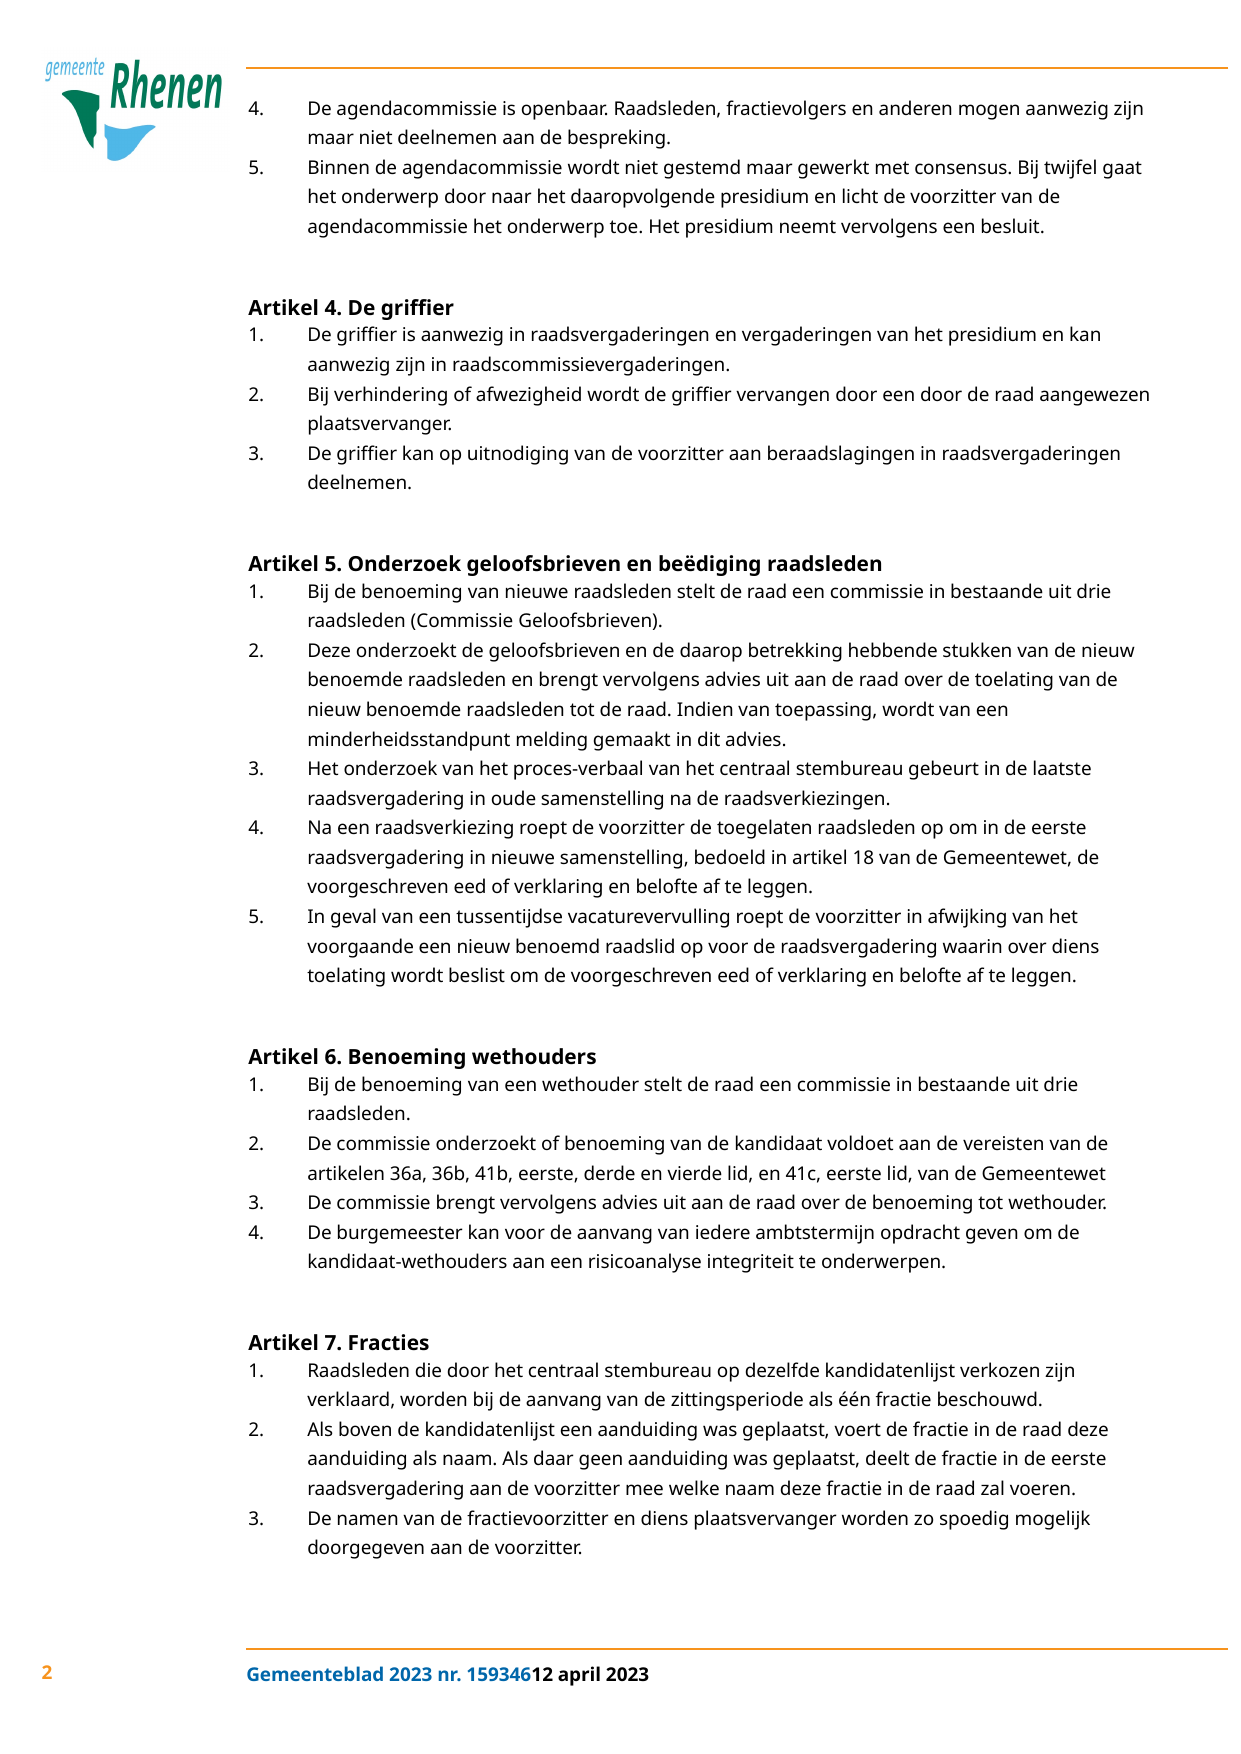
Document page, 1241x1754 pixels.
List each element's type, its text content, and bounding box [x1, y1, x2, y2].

text Artikel 7. Fracties [248, 1328, 1152, 1357]
list De griffier kan op uitnodiging van de voorzitter aan beraadslagingen in raadsvergaderingen deelnemen. [248, 440, 1152, 495]
text Artikel 6. Benoeming wethouders [248, 1042, 1152, 1071]
list De agendacommissie is openbaar. Raadsleden, fractievolgers en anderen mogen aanwezig zijn maar niet deelnemen aan de bespreking. [248, 95, 1152, 150]
list De griffier is aanwezig in raadsvergaderingen en vergaderingen van het presidium en kan aanwezig zijn in raadscommissievergaderingen. [248, 322, 1152, 377]
text Artikel 4. De griffier [248, 293, 1152, 322]
list Bij de benoeming van een wethouder stelt de raad een commissie in bestaande uit drie raadsleden. [248, 1071, 1152, 1126]
text Artikel 5. Onderzoek geloofsbrieven en beëdiging raadsleden [248, 549, 1152, 578]
list Het onderzoek van het proces-verbaal van het centraal stembureau gebeurt in de laatste raadsvergadering in oude samenstelling na de raadsverkiezingen. [248, 755, 1152, 811]
list Raadsleden die door het centraal stembureau op dezelfde kandidatenlijst verkozen zijn verklaard, worden bij de aanvang van de zittingsperiode als één fractie beschouwd. [248, 1357, 1152, 1412]
list Deze onderzoekt de geloofsbrieven en de daarop betrekking hebbende stukken van de nieuw benoemde raadsleden en brengt vervolgens advies uit aan de raad over de toelating van de nieuw benoemde raadsleden tot de raad. Indien van toepassing, wordt van een minderheidsstandpunt melding gemaakt in dit advies. [248, 637, 1152, 752]
list Als boven de kandidatenlijst een aanduiding was geplaatst, voert de fractie in de raad deze aanduiding als naam. Als daar geen aanduiding was geplaatst, deelt de fractie in de eerste raadsvergadering aan de voorzitter mee welke naam deze fractie in de raad zal voeren. [248, 1416, 1152, 1501]
list De burgemeester kan voor de aanvang van iedere ambtstermijn opdracht geven om de kandidaat-wethouders aan een risicoanalyse integriteit te onderwerpen. [248, 1219, 1152, 1274]
list Bij verhindering of afwezigheid wordt de griffier vervangen door een door de raad aangewezen plaatsvervanger. [248, 381, 1152, 436]
list De namen van de fractievoorzitter en diens plaatsvervanger worden zo spoedig mogelijk doorgegeven aan de voorzitter. [248, 1505, 1152, 1560]
list Bij de benoeming van nieuwe raadsleden stelt de raad een commissie in bestaande uit drie raadsleden (Commissie Geloofsbrieven). [248, 578, 1152, 633]
list De commissie brengt vervolgens advies uit aan de raad over de benoeming tot wethouder. [248, 1189, 1152, 1215]
list In geval van een tussentijdse vacaturevervulling roept de voorzitter in afwijking van het voorgaande een nieuw benoemd raadslid op voor de raadsvergadering waarin over diens toelating wordt beslist om de voorgeschreven eed of verklaring en belofte af te leggen. [248, 903, 1152, 988]
list Na een raadsverkiezing roept de voorzitter de toegelaten raadsleden op om in de eerste raadsvergadering in nieuwe samenstelling, bedoeld in artikel 18 van de Gemeentewet, de voorgeschreven eed of verklaring en belofte af te leggen. [248, 814, 1152, 899]
list De commissie onderzoekt of benoeming van de kandidaat voldoet aan de vereisten van de artikelen 36a, 36b, 41b, eerste, derde en vierde lid, en 41c, eerste lid, van de Gemeentewet [248, 1130, 1152, 1185]
list Binnen de agendacommissie wordt niet gestemd maar gewerkt met consensus. Bij twijfel gaat het onderwerp door naar het daaropvolgende presidium en licht de voorzitter van de agendacommissie het onderwerp toe. Het presidium neemt vervolgens een besluit. [248, 154, 1152, 239]
picture [41, 47, 231, 172]
